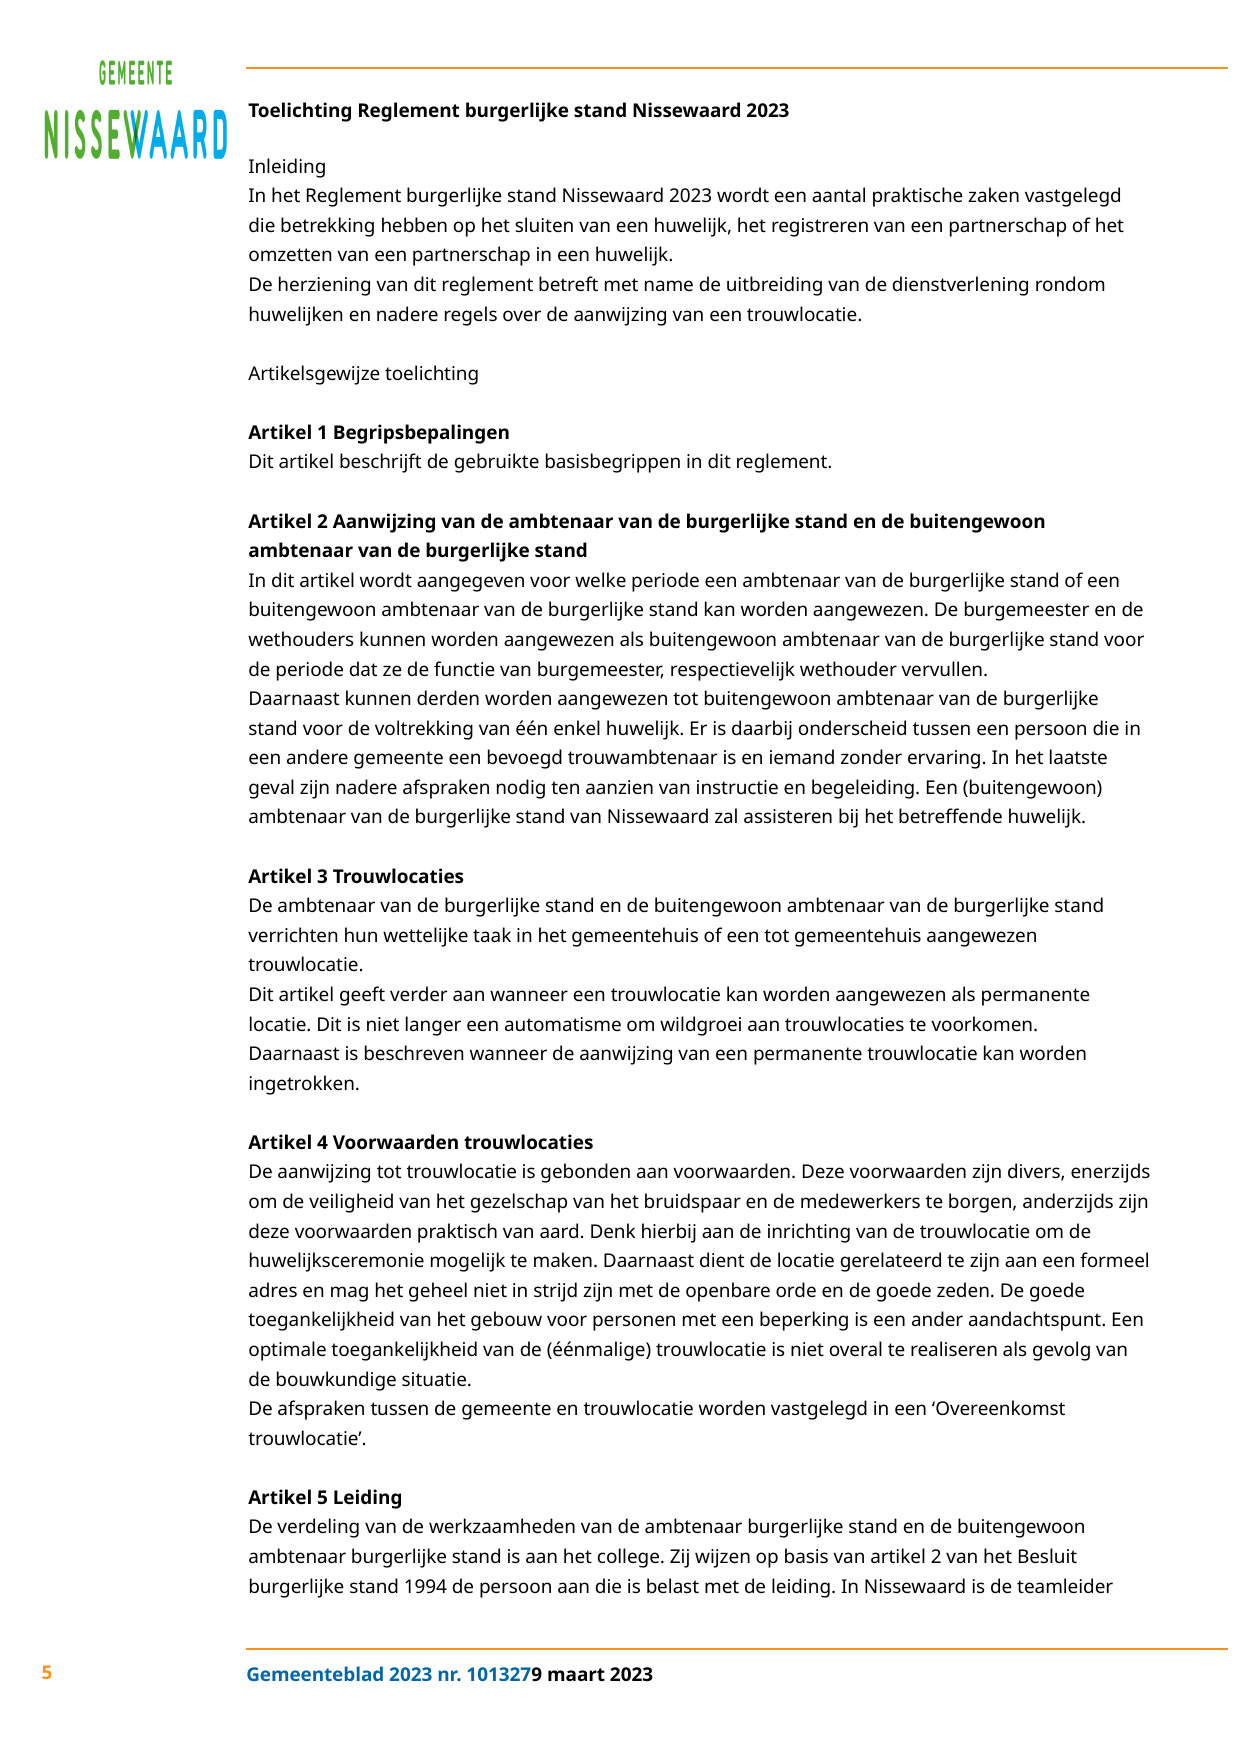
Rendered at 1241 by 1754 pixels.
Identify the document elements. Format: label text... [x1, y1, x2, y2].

text Artikelsgewijze toelichting [248, 360, 1152, 386]
text In dit artikel wordt aangegeven voor welke periode een ambtenaar van de burgerlijke stand of een buitengewoon ambtenaar van de burgerlijke stand kan worden aangewezen. De burgemeester en de wethouders kunnen worden aangewezen als buitengewoon ambtenaar van de burgerlijke stand voor de periode dat ze de functie van burgemeester, respectievelijk wethouder vervullen. [248, 567, 1152, 682]
text Inleiding [248, 153, 1152, 179]
text Daarnaast is beschreven wanneer de aanwijzing van een permanente trouwlocatie kan worden ingetrokken. [248, 1040, 1152, 1096]
text Toelichting Reglement burgerlijke stand Nissewaard 2023 [248, 95, 1152, 123]
picture [41, 47, 231, 172]
text Artikel 4 Voorwaarden trouwlocaties [248, 1129, 1152, 1155]
text De verdeling van de werkzaamheden van de ambtenaar burgerlijke stand en de buitengewoon ambtenaar burgerlijke stand is aan het college. Zij wijzen op basis van artikel 2 van het Besluit burgerlijke stand 1994 de persoon aan die is belast met de leiding. In Nissewaard is de teamleider [248, 1514, 1152, 1599]
text De herziening van dit reglement betreft met name de uitbreiding van de dienstverlening rondom huwelijken en nadere regels over de aanwijzing van een trouwlocatie. [248, 271, 1152, 327]
text De aanwijzing tot trouwlocatie is gebonden aan voorwaarden. Deze voorwaarden zijn divers, enerzijds om de veiligheid van het gezelschap van het bruidspaar en de medewerkers te borgen, anderzijds zijn deze voorwaarden praktisch van aard. Denk hierbij aan de inrichting van de trouwlocatie om de huwelijksceremonie mogelijk te maken. Daarnaast dient de locatie gerelateerd te zijn aan een formeel adres en mag het geheel niet in strijd zijn met de openbare orde en de goede zeden. De goede toegankelijkheid van het gebouw voor personen met een beperking is een ander aandachtspunt. Een optimale toegankelijkheid van de (éénmalige) trouwlocatie is niet overal te realiseren als gevolg van de bouwkundige situatie. [248, 1159, 1152, 1392]
text De afspraken tussen de gemeente en trouwlocatie worden vastgelegd in een ‘Overeenkomst trouwlocatie’. [248, 1395, 1152, 1451]
text Artikel 1 Begripsbepalingen [248, 419, 1152, 445]
text Artikel 2 Aanwijzing van de ambtenaar van de burgerlijke stand en de buitengewoon ambtenaar van de burgerlijke stand [248, 508, 1152, 563]
text Artikel 5 Leiding [248, 1484, 1152, 1510]
text Daarnaast kunnen derden worden aangewezen tot buitengewoon ambtenaar van de burgerlijke stand voor de voltrekking van één enkel huwelijk. Er is daarbij onderscheid tussen een persoon die in een andere gemeente een bevoegd trouwambtenaar is en iemand zonder ervaring. In het laatste geval zijn nadere afspraken nodig ten aanzien van instructie en begeleiding. Een (buitengewoon) ambtenaar van de burgerlijke stand van Nissewaard zal assisteren bij het betreffende huwelijk. [248, 685, 1152, 829]
text In het Reglement burgerlijke stand Nissewaard 2023 wordt een aantal praktische zaken vastgelegd die betrekking hebben op het sluiten van een huwelijk, het registreren van een partnerschap of het omzetten van een partnerschap in een huwelijk. [248, 182, 1152, 267]
text Dit artikel beschrijft de gebruikte basisbegrippen in dit reglement. [248, 449, 1152, 474]
text De ambtenaar van de burgerlijke stand en de buitengewoon ambtenaar van de burgerlijke stand verrichten hun wettelijke taak in het gemeentehuis of een tot gemeentehuis aangewezen trouwlocatie. [248, 892, 1152, 977]
text Artikel 3 Trouwlocaties [248, 863, 1152, 889]
text Dit artikel geeft verder aan wanneer een trouwlocatie kan worden aangewezen als permanente locatie. Dit is niet langer een automatisme om wildgroei aan trouwlocaties te voorkomen. [248, 981, 1152, 1037]
